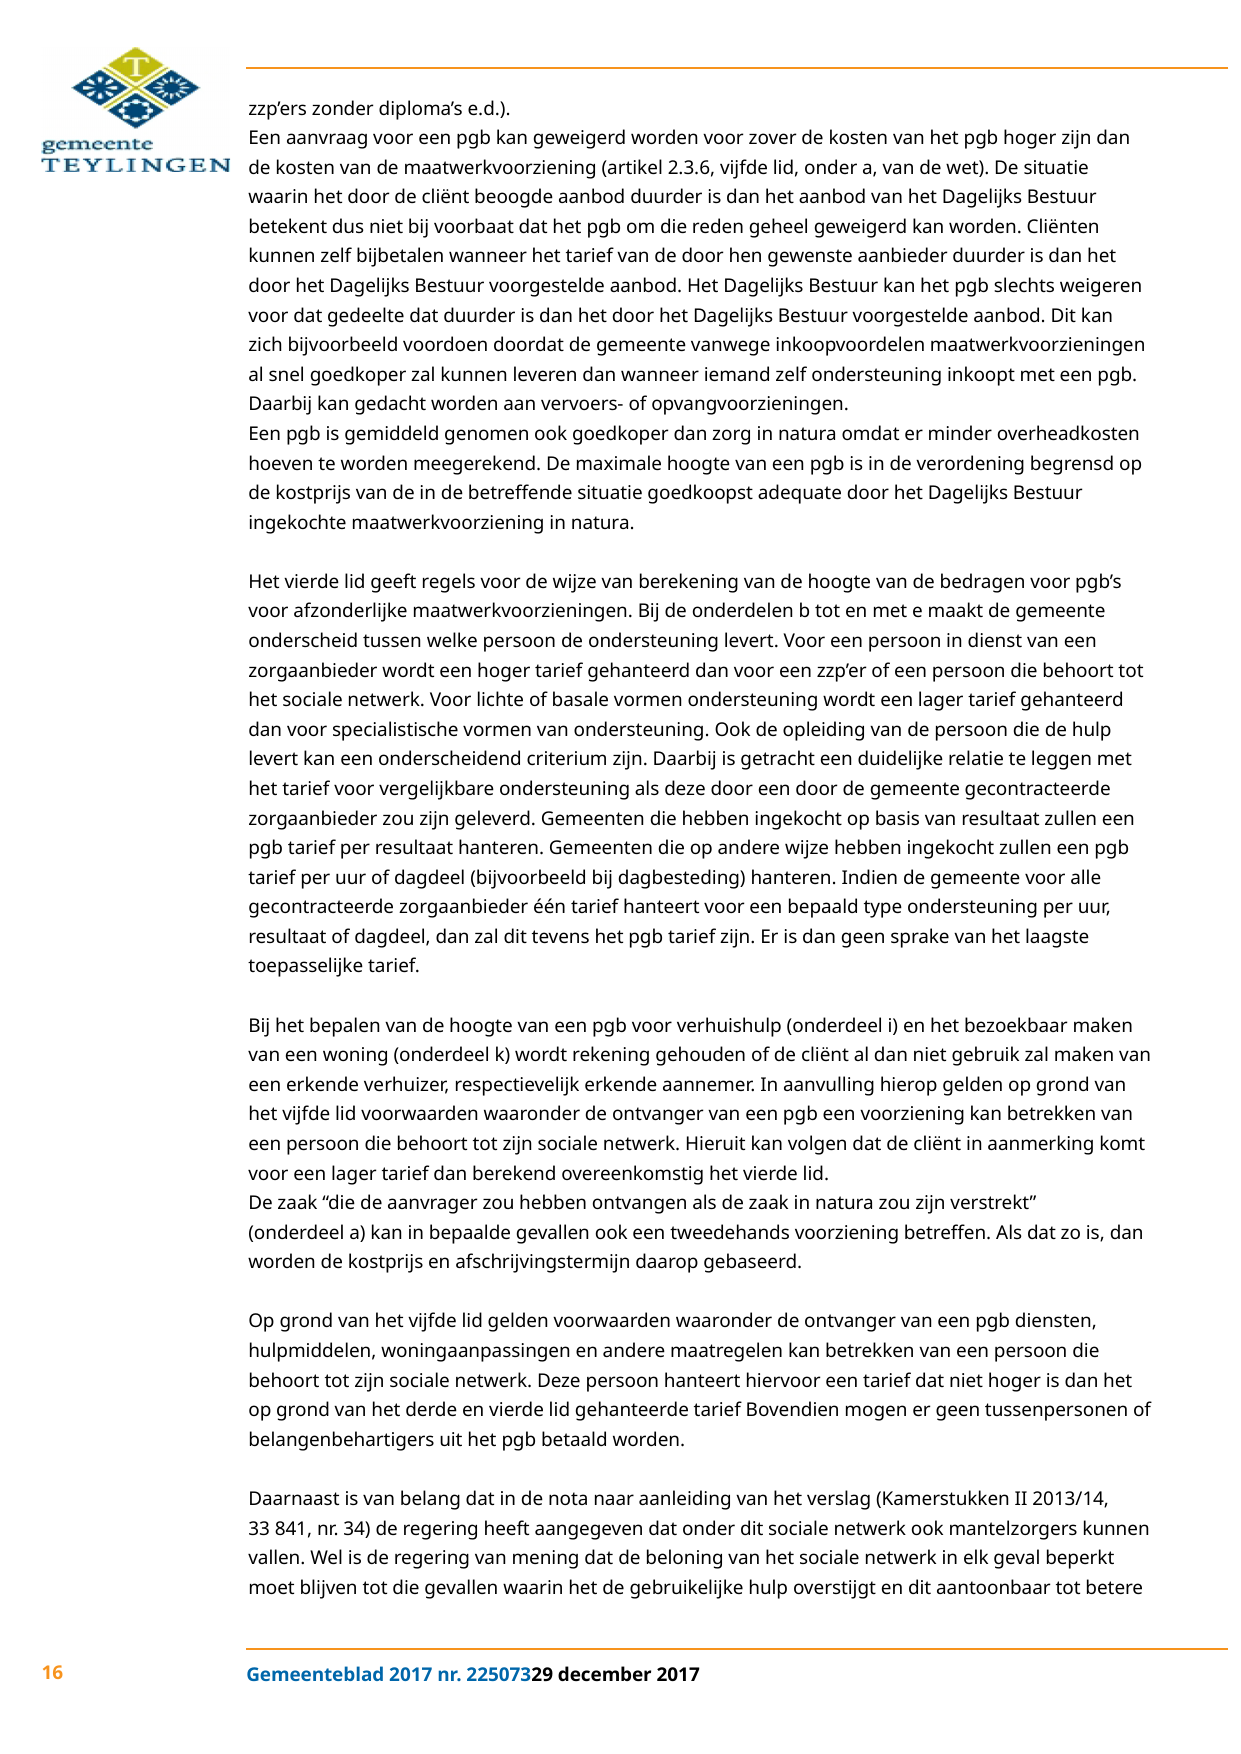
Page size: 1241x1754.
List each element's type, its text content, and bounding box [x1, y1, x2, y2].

text Op grond van het vijfde lid gelden voorwaarden waaronder de ontvanger van een pgb diensten, hulpmiddelen, woningaanpassingen en andere maatregelen kan betrekken van een persoon die behoort tot zijn sociale netwerk. Deze persoon hanteert hiervoor een tarief dat niet hoger is dan het op grond van het derde en vierde lid gehanteerde tarief Bovendien mogen er geen tussenpersonen of belangenbehartigers uit het pgb betaald worden. [248, 1308, 1152, 1452]
text zzp’ers zonder diploma’s e.d.). [248, 95, 1152, 121]
text Bij het bepalen van de hoogte van een pgb voor verhuishulp (onderdeel i) en het bezoekbaar maken van een woning (onderdeel k) wordt rekening gehouden of de cliënt al dan niet gebruik zal maken van een erkende verhuizer, respectievelijk erkende aannemer. In aanvulling hierop gelden op grond van het vijfde lid voorwaarden waaronder de ontvanger van een pgb een voorziening kan betrekken van een persoon die behoort tot zijn sociale netwerk. Hieruit kan volgen dat de cliënt in aanmerking komt voor een lager tarief dan berekend overeenkomstig het vierde lid. [248, 1012, 1152, 1186]
text Een aanvraag voor een pgb kan geweigerd worden voor zover de kosten van het pgb hoger zijn dan de kosten van de maatwerkvoorziening (artikel 2.3.6, vijfde lid, onder a, van de wet). De situatie waarin het door de cliënt beoogde aanbod duurder is dan het aanbod van het Dagelijks Bestuur betekent dus niet bij voorbaat dat het pgb om die reden geheel geweigerd kan worden. Cliënten kunnen zelf bijbetalen wanneer het tarief van de door hen gewenste aanbieder duurder is dan het door het Dagelijks Bestuur voorgestelde aanbod. Het Dagelijks Bestuur kan het pgb slechts weigeren voor dat gedeelte dat duurder is dan het door het Dagelijks Bestuur voorgestelde aanbod. Dit kan zich bijvoorbeeld voordoen doordat de gemeente vanwege inkoopvoordelen maatwerkvoorzieningen al snel goedkoper zal kunnen leveren dan wanneer iemand zelf ondersteuning inkoopt met een pgb. Daarbij kan gedacht worden aan vervoers- of opvangvoorzieningen. [248, 124, 1152, 416]
text Daarnaast is van belang dat in de nota naar aanleiding van het verslag (Kamerstukken II 2013/14, 33 841, nr. 34) de regering heeft aangegeven dat onder dit sociale netwerk ook mantelzorgers kunnen vallen. Wel is de regering van mening dat de beloning van het sociale netwerk in elk geval beperkt moet blijven tot die gevallen waarin het de gebruikelijke hulp overstijgt en dit aantoonbaar tot betere [248, 1485, 1152, 1600]
picture [41, 47, 231, 172]
text De zaak “die de aanvrager zou hebben ontvangen als de zaak in natura zou zijn verstrekt” (onderdeel a) kan in bepaalde gevallen ook een tweedehands voorziening betreffen. Als dat zo is, dan worden de kostprijs en afschrijvingstermijn daarop gebaseerd. [248, 1189, 1152, 1274]
text Het vierde lid geeft regels voor de wijze van berekening van de hoogte van de bedragen voor pgb’s voor afzonderlijke maatwerkvoorzieningen. Bij de onderdelen b tot en met e maakt de gemeente onderscheid tussen welke persoon de ondersteuning levert. Voor een persoon in dienst van een zorgaanbieder wordt een hoger tarief gehanteerd dan voor een zzp’er of een persoon die behoort tot het sociale netwerk. Voor lichte of basale vormen ondersteuning wordt een lager tarief gehanteerd dan voor specialistische vormen van ondersteuning. Ook de opleiding van de persoon die de hulp levert kan een onderscheidend criterium zijn. Daarbij is getracht een duidelijke relatie te leggen met het tarief voor vergelijkbare ondersteuning als deze door een door de gemeente gecontracteerde zorgaanbieder zou zijn geleverd. Gemeenten die hebben ingekocht op basis van resultaat zullen een pgb tarief per resultaat hanteren. Gemeenten die op andere wijze hebben ingekocht zullen een pgb tarief per uur of dagdeel (bijvoorbeeld bij dagbesteding) hanteren. Indien de gemeente voor alle gecontracteerde zorgaanbieder één tarief hanteert voor een bepaald type ondersteuning per uur, resultaat of dagdeel, dan zal dit tevens het pgb tarief zijn. Er is dan geen sprake van het laagste toepasselijke tarief. [248, 568, 1152, 978]
text Een pgb is gemiddeld genomen ook goedkoper dan zorg in natura omdat er minder overheadkosten hoeven te worden meegerekend. De maximale hoogte van een pgb is in de verordening begrensd op de kostprijs van de in de betreffende situatie goedkoopst adequate door het Dagelijks Bestuur ingekochte maatwerkvoorziening in natura. [248, 420, 1152, 535]
